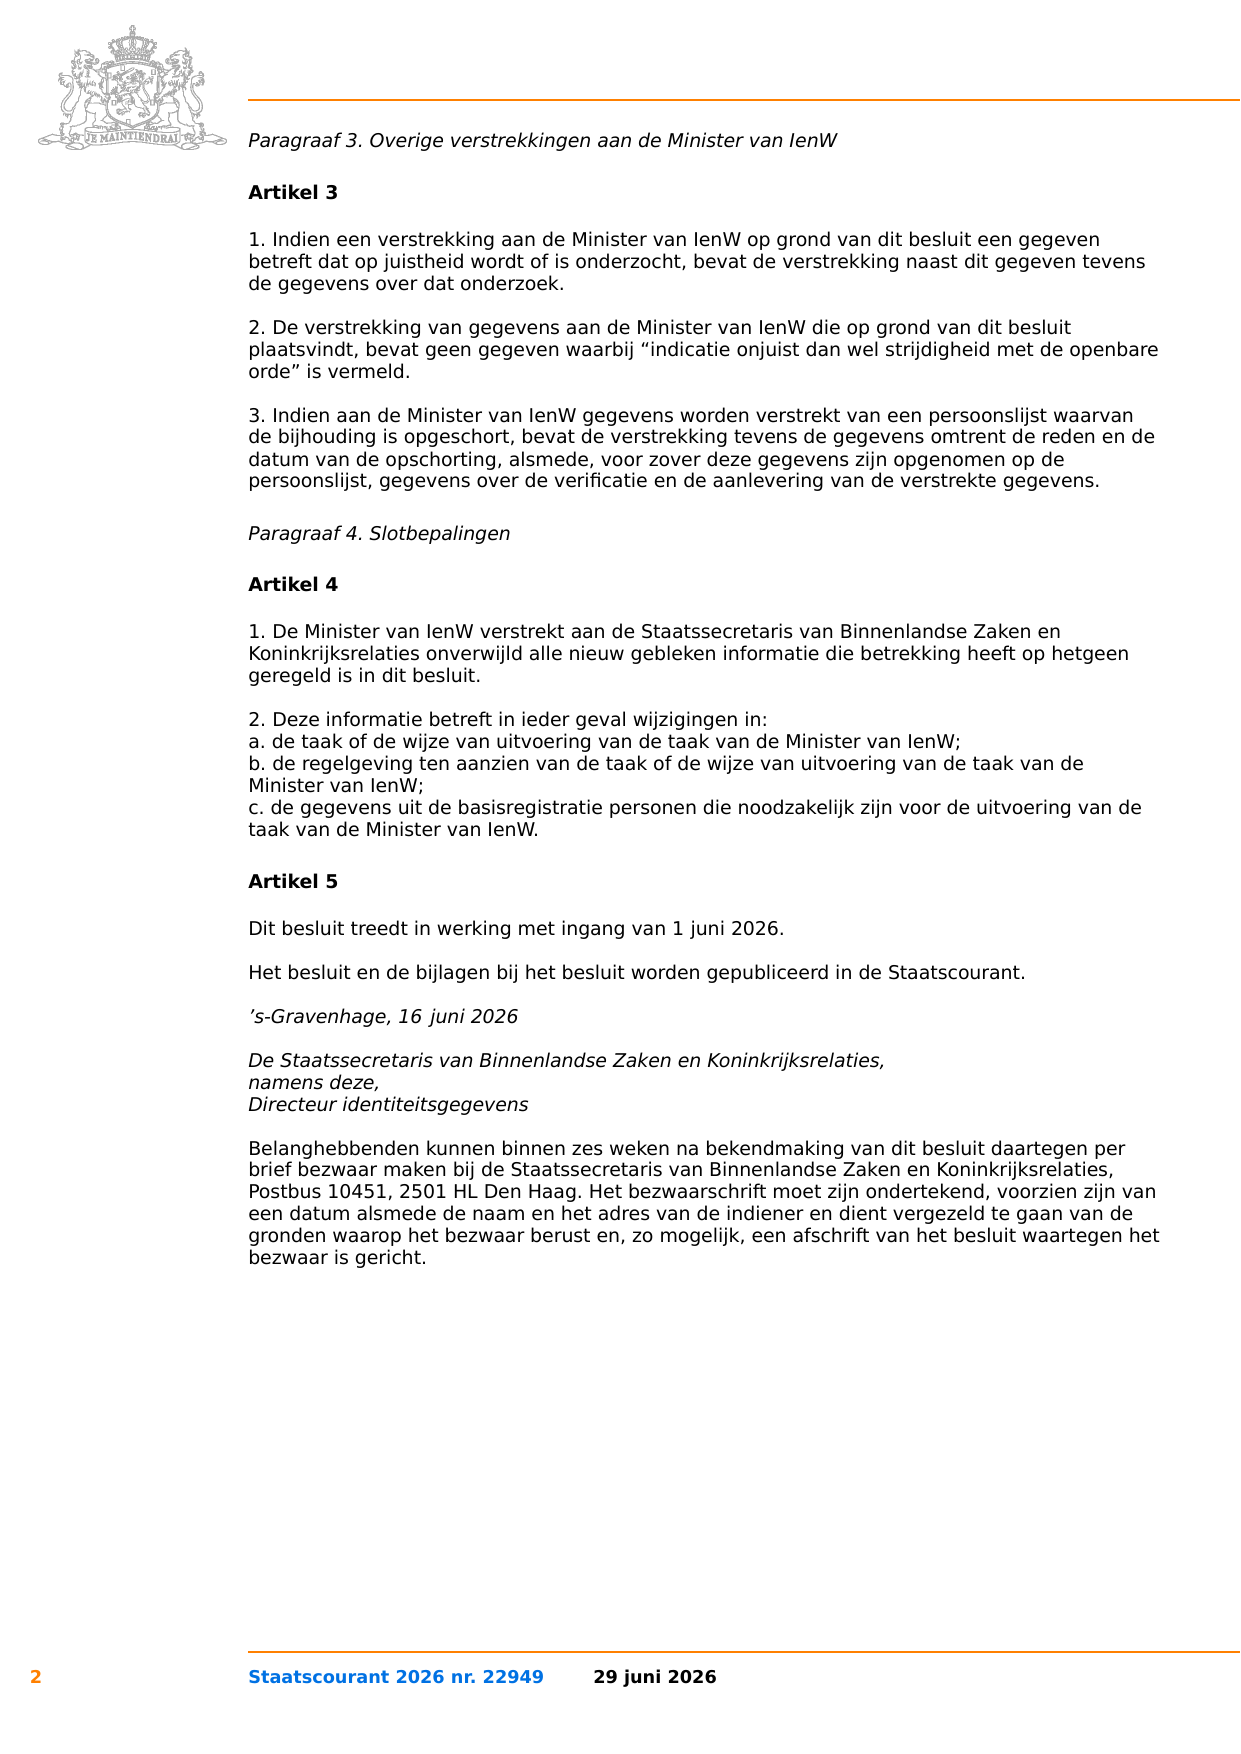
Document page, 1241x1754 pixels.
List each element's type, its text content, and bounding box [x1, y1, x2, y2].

subtitle Paragraaf 4. Slotbepalingen [248, 522, 1163, 544]
picture [38, 25, 227, 150]
subtitle Paragraaf 3. Overige verstrekkingen aan de Minister van IenW [248, 130, 1163, 152]
text c. de gegevens uit de basisregistratie personen die noodzakelijk zijn voor de uitvoering van de taak van de Minister van IenW. [248, 797, 1163, 841]
text 2. Deze informatie betreft in ieder geval wijzigingen in: [248, 709, 1163, 731]
subtitle Artikel 3 [248, 182, 1163, 204]
text 1. De Minister van IenW verstrekt aan de Staatssecretaris van Binnenlandse Zaken en Koninkrijksrelaties onverwijld alle nieuw gebleken informatie die betrekking heeft op hetgeen geregeld is in dit besluit. [248, 621, 1163, 687]
text Dit besluit treedt in werking met ingang van 1 juni 2026. [248, 918, 1163, 940]
text 2. De verstrekking van gegevens aan de Minister van IenW die op grond van dit besluit plaatsvindt, bevat geen gegeven waarbij “indicatie onjuist dan wel strijdigheid met de openbare orde” is vermeld. [248, 317, 1163, 383]
text 1. Indien een verstrekking aan de Minister van IenW op grond van dit besluit een gegeven betreft dat op juistheid wordt of is onderzocht, bevat de verstrekking naast dit gegeven tevens de gegevens over dat onderzoek. [248, 229, 1163, 295]
text Het besluit en de bijlagen bij het besluit worden gepubliceerd in de Staatscourant. [248, 962, 1163, 984]
text De Staatssecretaris van Binnenlandse Zaken en Koninkrijksrelaties, namens deze, Directeur identiteitsgegevens [248, 1049, 1163, 1116]
text Belanghebbenden kunnen binnen zes weken na bekendmaking van dit besluit daartegen per brief bezwaar maken bij de Staatssecretaris van Binnenlandse Zaken en Koninkrijksrelaties, Postbus 10451, 2501 HL Den Haag. Het bezwaarschrift moet zijn ondertekend, voorzien zijn van een datum alsmede de naam en het adres van de indiener en dient vergezeld te gaan van de gronden waarop het bezwaar berust en, zo mogelijk, een afschrift van het besluit waartegen het bezwaar is gericht. [248, 1137, 1163, 1269]
subtitle Artikel 5 [248, 871, 1163, 893]
subtitle Artikel 4 [248, 574, 1163, 596]
text b. de regelgeving ten aanzien van de taak of de wijze van uitvoering van de taak van de Minister van IenW; [248, 753, 1163, 797]
text ’s-Gravenhage, 16 juni 2026 [248, 1006, 1163, 1028]
text a. de taak of de wijze van uitvoering van de taak van de Minister van IenW; [248, 731, 1163, 753]
text 3. Indien aan de Minister van IenW gegevens worden verstrekt van een persoonslijst waarvan de bijhouding is opgeschort, bevat de verstrekking tevens de gegevens omtrent de reden en de datum van de opschorting, alsmede, voor zover deze gegevens zijn opgenomen op de persoonslijst, gegevens over de verificatie en de aanlevering van de verstrekte gegevens. [248, 404, 1163, 492]
